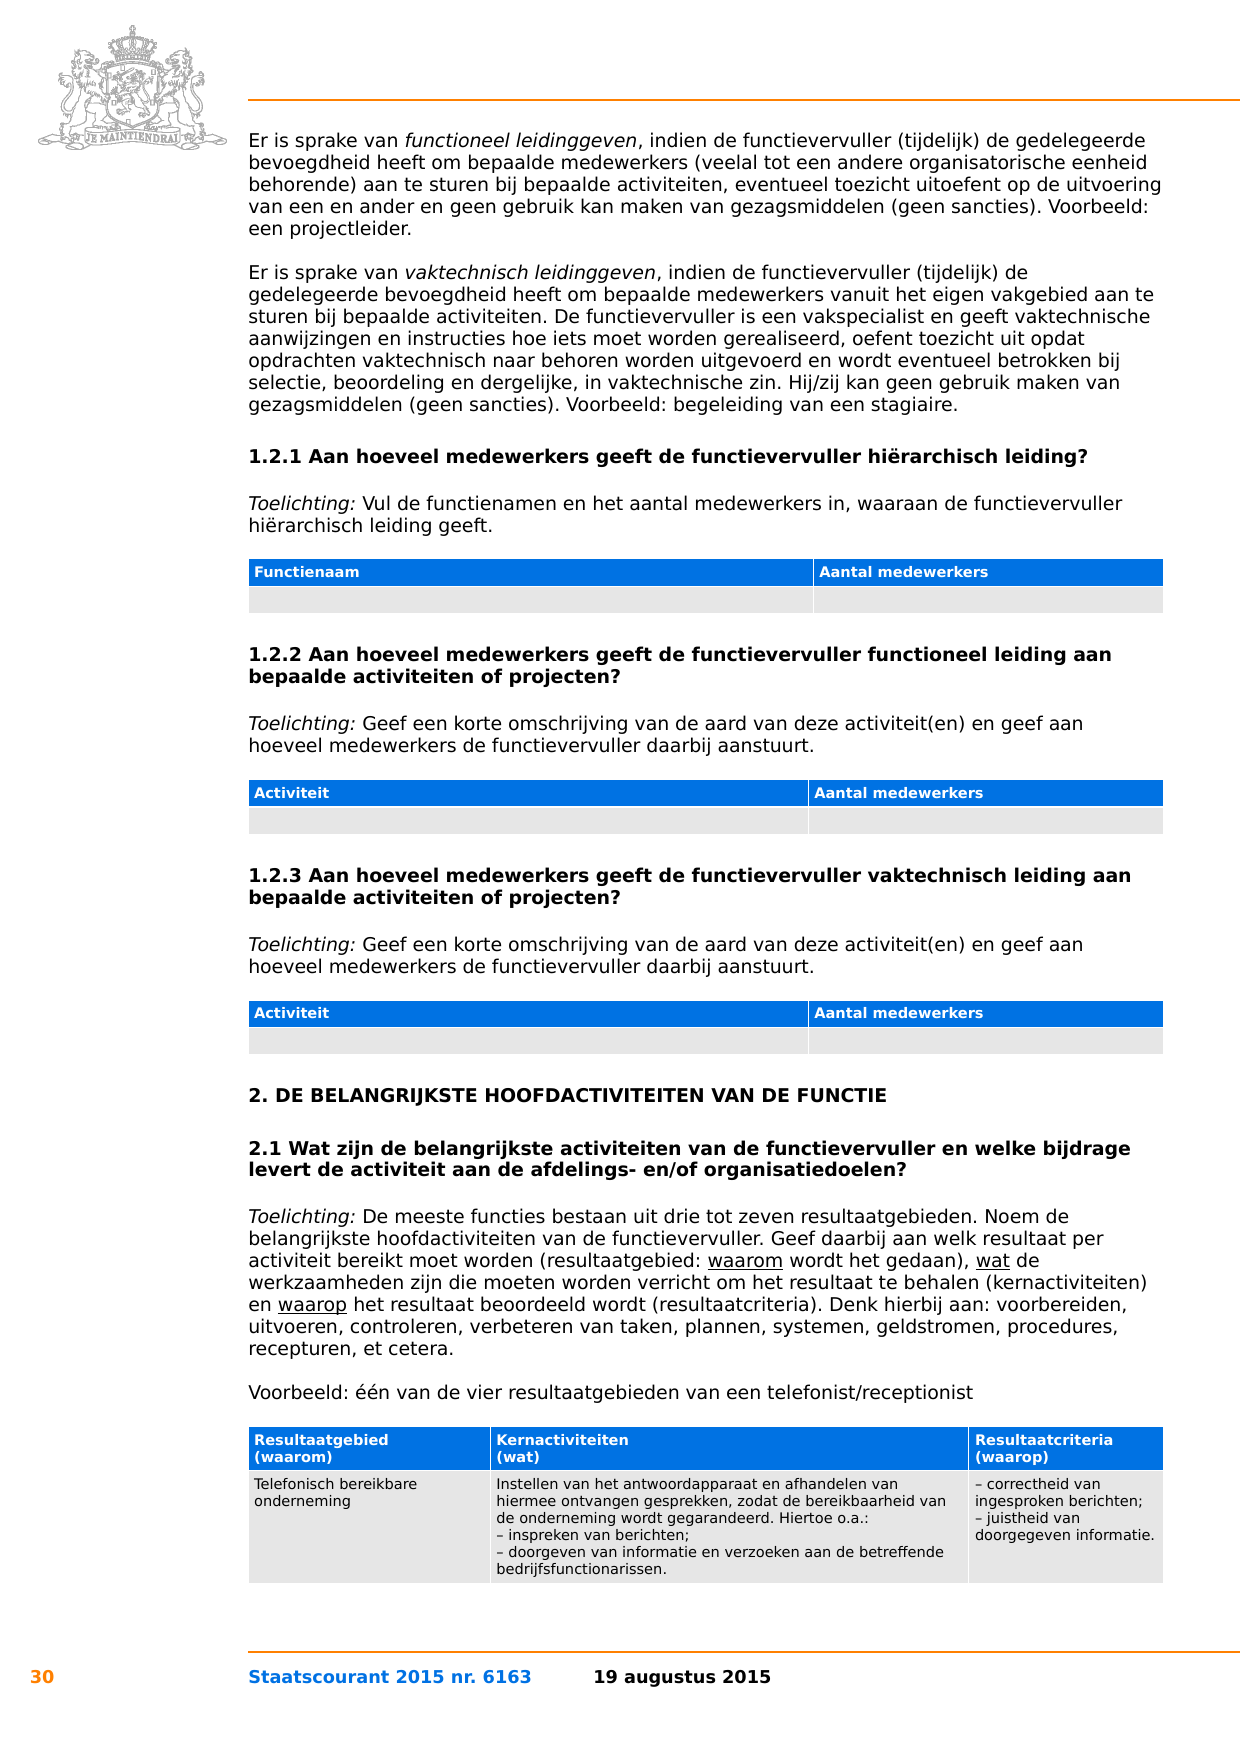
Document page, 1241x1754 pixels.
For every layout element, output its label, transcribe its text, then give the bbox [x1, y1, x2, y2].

table_header Aantal medewerkers [809, 1001, 1163, 1027]
table_cell [249, 808, 808, 834]
table_cell [249, 1028, 808, 1054]
subtitle 1.2.3 Aan hoeveel medewerkers geeft de functievervuller vaktechnisch leiding aan bepaalde activiteiten of projecten? [248, 865, 1163, 909]
table_cell [249, 587, 813, 613]
table_cell [809, 1028, 1163, 1054]
table_cell – correctheid van ingesproken berichten; – juistheid van doorgegeven informatie. [969, 1471, 1163, 1583]
text Voorbeeld: één van de vier resultaatgebieden van een telefonist/receptionist [248, 1382, 1163, 1404]
table_header Aantal medewerkers [809, 780, 1163, 806]
table_header Activiteit [249, 1001, 808, 1027]
subtitle 2.1 Wat zijn de belangrijkste activiteiten van de functievervuller en welke bijdrage levert de activiteit aan de afdelings- en/of organisatiedoelen? [248, 1137, 1163, 1181]
subtitle 1.2.1 Aan hoeveel medewerkers geeft de functievervuller hiërarchisch leiding? [248, 446, 1163, 467]
text Toelichting: Geef een korte omschrijving van de aard van deze activiteit(en) en geef aan hoeveel medewerkers de functievervuller daarbij aanstuurt. [248, 713, 1163, 757]
text Er is sprake van vaktechnisch leidinggeven, indien de functievervuller (tijdelijk) de gedelegeerde bevoegdheid heeft om bepaalde medewerkers vanuit het eigen vakgebied aan te sturen bij bepaalde activiteiten. De functievervuller is een vakspecialist en geeft vaktechnische aanwijzingen en instructies hoe iets moet worden gerealiseerd, oefent toezicht uit opdat opdrachten vaktechnisch naar behoren worden uitgevoerd en wordt eventueel betrokken bij selectie, beoordeling en dergelijke, in vaktechnische zin. Hij/zij kan geen gebruik maken van gezagsmiddelen (geen sancties). Voorbeeld: begeleiding van een stagiaire. [248, 262, 1163, 416]
table_cell Instellen van het antwoordapparaat en afhandelen van hiermee ontvangen gesprekken, zodat de bereikbaarheid van de onderneming wordt gegarandeerd. Hiertoe o.a.: – inspreken van berichten; – doorgeven van informatie en verzoeken aan de betreffende bedrijfsfunctionarissen. [491, 1471, 968, 1583]
table_header Kernactiviteiten (wat) [491, 1427, 968, 1470]
table_header Resultaatcriteria (waarop) [969, 1427, 1163, 1470]
table_header Functienaam [249, 559, 813, 586]
table_cell [814, 587, 1163, 613]
table_cell [809, 808, 1163, 834]
text Er is sprake van functioneel leidinggeven, indien de functievervuller (tijdelijk) de gedelegeerde bevoegdheid heeft om bepaalde medewerkers (veelal tot een andere organisatorische eenheid behorende) aan te sturen bij bepaalde activiteiten, eventueel toezicht uitoefent op de uitvoering van een en ander en geen gebruik kan maken van gezagsmiddelen (geen sancties). Voorbeeld: een projectleider. [248, 130, 1163, 240]
table_header Aantal medewerkers [814, 559, 1163, 586]
subtitle 1.2.2 Aan hoeveel medewerkers geeft de functievervuller functioneel leiding aan bepaalde activiteiten of projecten? [248, 644, 1163, 688]
text Toelichting: Geef een korte omschrijving van de aard van deze activiteit(en) en geef aan hoeveel medewerkers de functievervuller daarbij aanstuurt. [248, 934, 1163, 978]
text Toelichting: De meeste functies bestaan uit drie tot zeven resultaatgebieden. Noem de belangrijkste hoofdactiviteiten van de functievervuller. Geef daarbij aan welk resultaat per activiteit bereikt moet worden (resultaatgebied: waarom wordt het gedaan), wat de werkzaamheden zijn die moeten worden verricht om het resultaat te behalen (kernactiviteiten) en waarop het resultaat beoordeeld wordt (resultaatcriteria). Denk hierbij aan: voorbereiden, uitvoeren, controleren, verbeteren van taken, plannen, systemen, geldstromen, procedures, recepturen, et cetera. [248, 1206, 1163, 1360]
table_header Activiteit [249, 780, 808, 806]
subtitle 2. DE BELANGRIJKSTE HOOFDACTIVITEITEN VAN DE FUNCTIE [248, 1085, 1163, 1107]
picture [38, 25, 227, 150]
table_header Resultaatgebied (waarom) [249, 1427, 490, 1470]
table_cell Telefonisch bereikbare onderneming [249, 1471, 490, 1583]
text Toelichting: Vul de functienamen en het aantal medewerkers in, waaraan de functievervuller hiërarchisch leiding geeft. [248, 492, 1163, 536]
